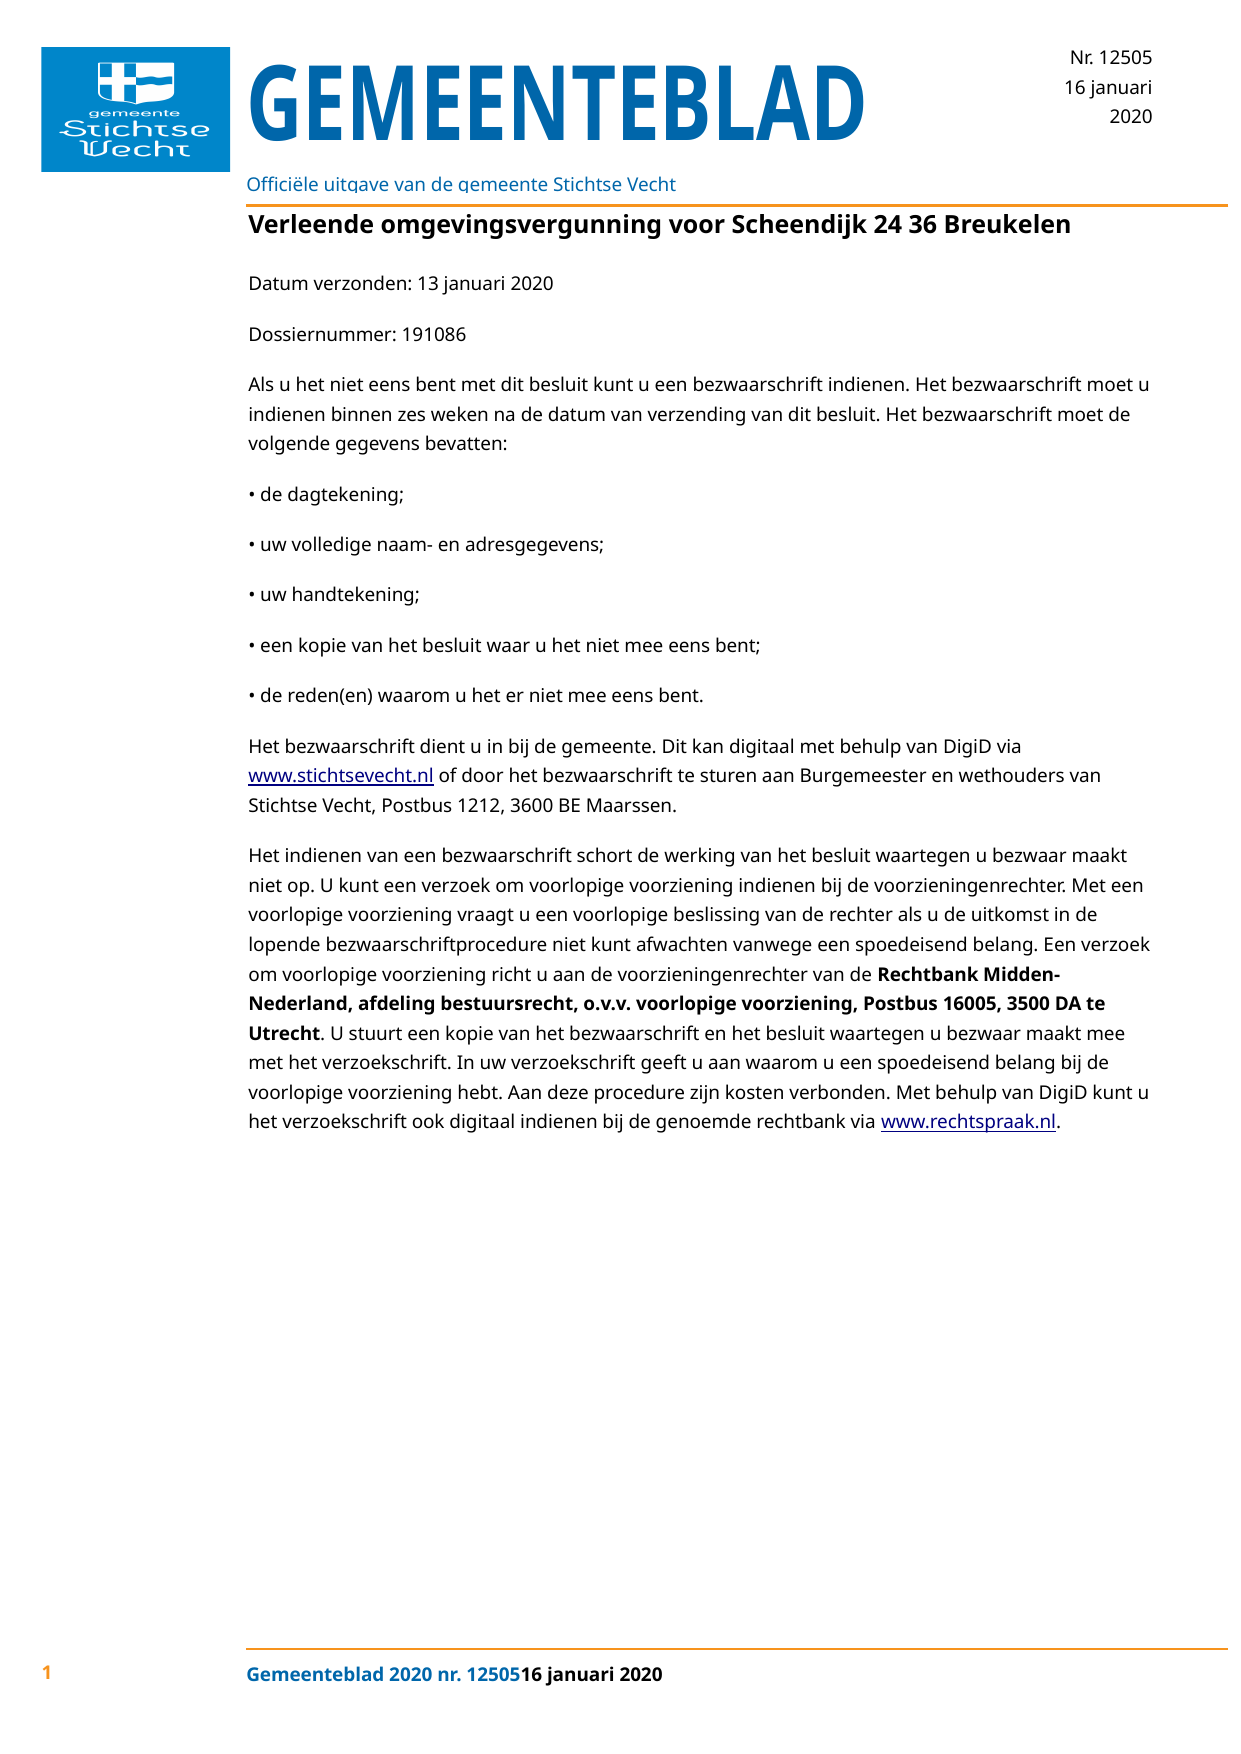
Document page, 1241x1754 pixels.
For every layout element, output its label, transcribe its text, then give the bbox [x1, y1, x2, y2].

text • de reden(en) waarom u het er niet mee eens bent. [248, 682, 1152, 708]
text • een kopie van het besluit waar u het niet mee eens bent; [248, 632, 1152, 658]
text Datum verzonden: 13 januari 2020 [248, 270, 1152, 296]
text • uw handtekening; [248, 582, 1152, 607]
picture [99, 63, 135, 101]
text • de dagtekening; [248, 481, 1152, 506]
text • uw volledige naam- en adresgegevens; [248, 531, 1152, 557]
text Dossiernummer: 191086 [248, 321, 1152, 346]
text Het bezwaarschrift dient u in bij de gemeente. Dit kan digitaal met behulp van DigiD via www.stichtsevecht.nl of door het bezwaarschrift te sturen aan Burgemeester en wethouders van Stichtse Vecht, Postbus 1212, 3600 BE Maarssen. [248, 733, 1152, 818]
text Verleende omgevingsvergunning voor Scheendijk 24 36 Breukelen [248, 207, 1152, 241]
text Het indienen van een bezwaarschrift schort de werking van het besluit waartegen u bezwaar maakt niet op. U kunt een verzoek om voorlopige voorziening indienen bij de voorzieningenrechter. Met een voorlopige voorziening vraagt u een voorlopige beslissing van de rechter als u de uitkomst in de lopende bezwaarschriftprocedure niet kunt afwachten vanwege een spoedeisend belang. Een verzoek om voorlopige voorziening richt u aan de voorzieningenrechter van de Rechtbank Midden-Nederland, afdeling bestuursrecht, o.v.v. voorlopige voorziening, Postbus 16005, 3500 DA te Utrecht. U stuurt een kopie van het bezwaarschrift en het besluit waartegen u bezwaar maakt mee met het verzoekschrift. In uw verzoekschrift geeft u aan waarom u een spoedeisend belang bij de voorlopige voorziening hebt. Aan deze procedure zijn kosten verbonden. Met behulp van DigiD kunt u het verzoekschrift ook digitaal indienen bij de genoemde rechtbank via www.rechtspraak.nl. [248, 842, 1152, 1134]
text Als u het niet eens bent met dit besluit kunt u een bezwaarschrift indienen. Het bezwaarschrift moet u indienen binnen zes weken na de datum van verzending van dit besluit. Het bezwaarschrift moet de volgende gegevens bevatten: [248, 371, 1152, 456]
picture [137, 63, 174, 103]
